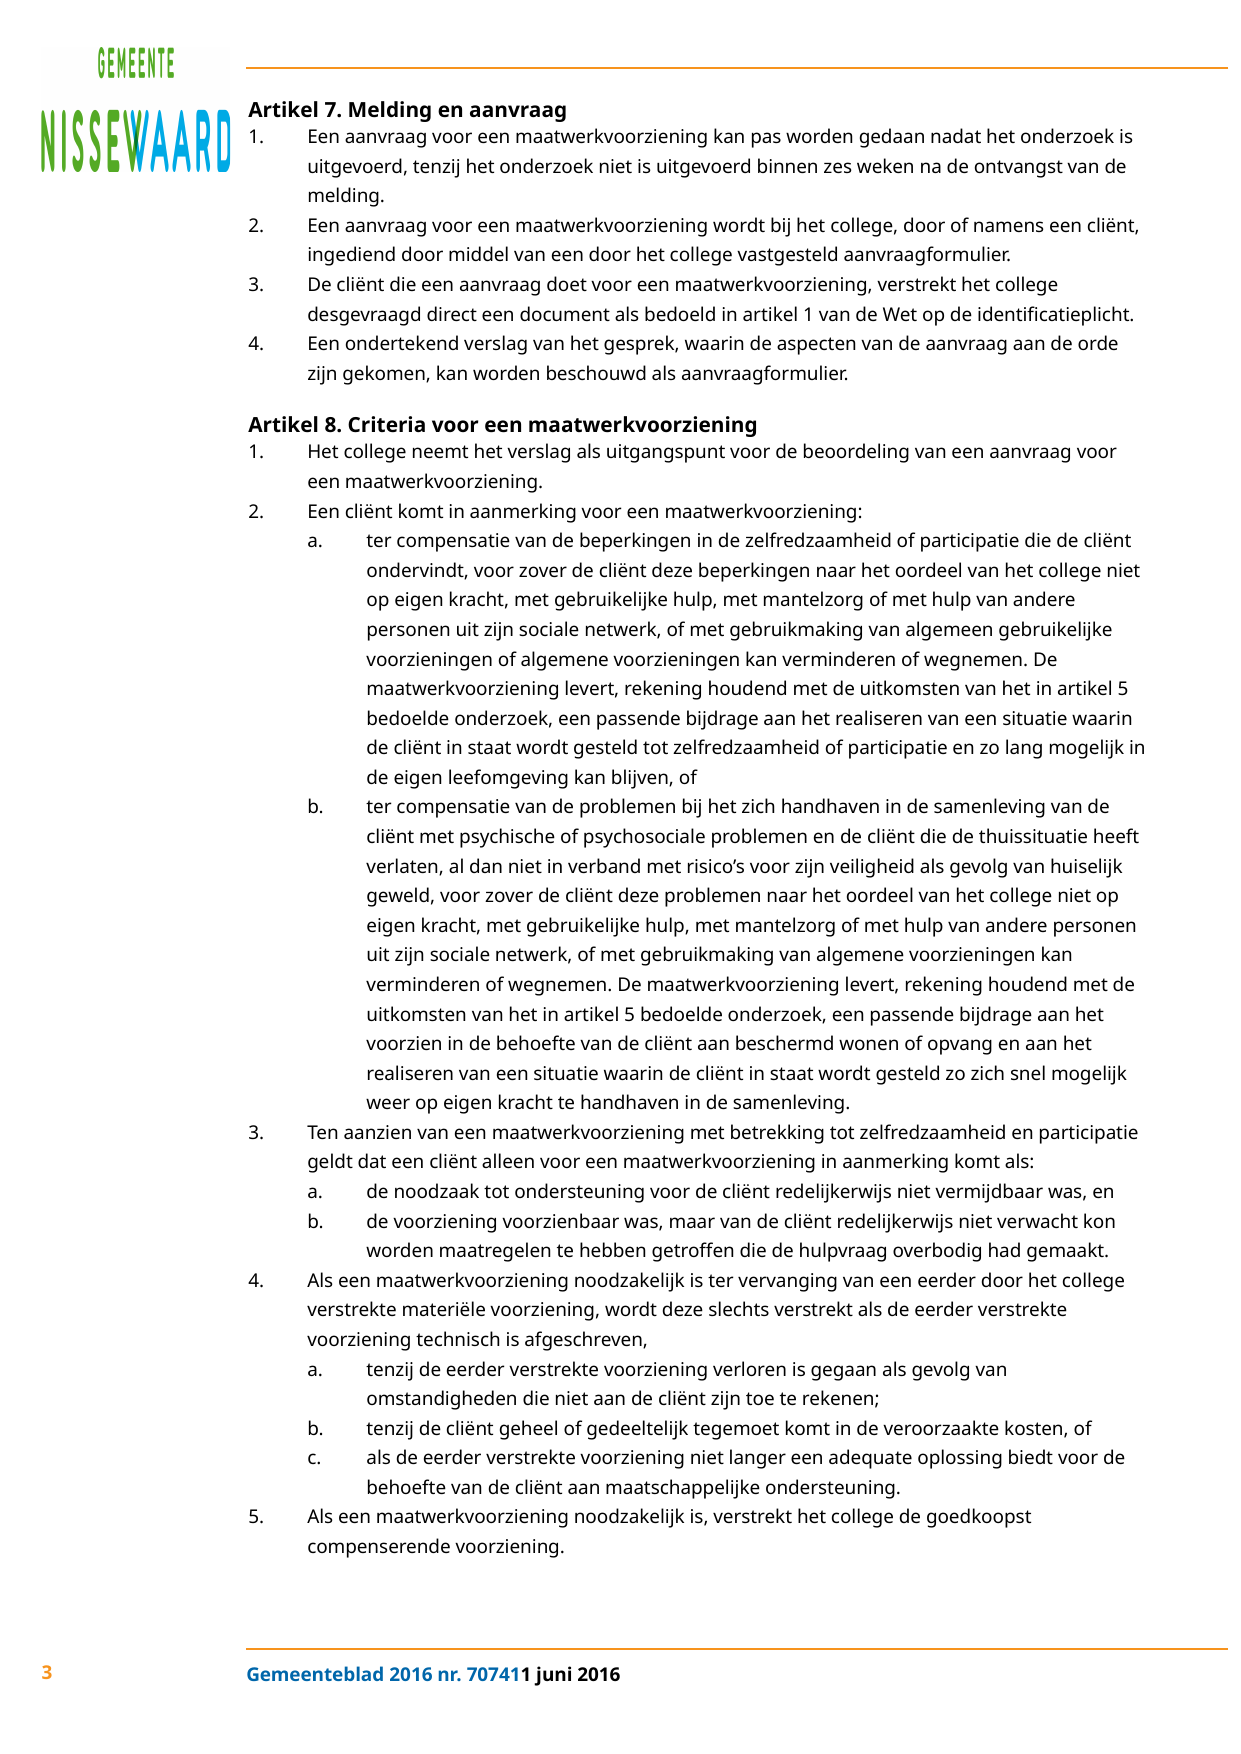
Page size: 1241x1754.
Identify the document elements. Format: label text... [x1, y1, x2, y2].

list Een ondertekend verslag van het gesprek, waarin de aspecten van de aanvraag aan de orde zijn gekomen, kan worden beschouwd als aanvraagformulier. [248, 330, 1152, 386]
list Ten aanzien van een maatwerkvoorziening met betrekking tot zelfredzaamheid en participatie geldt dat een cliënt alleen voor een maatwerkvoorziening in aanmerking komt als: [248, 1119, 1152, 1174]
list tenzij de cliënt geheel of gedeeltelijk tegemoet komt in de veroorzaakte kosten, of [307, 1415, 1152, 1441]
list Een cliënt komt in aanmerking voor een maatwerkvoorziening: [248, 498, 1152, 524]
list De cliënt die een aanvraag doet voor een maatwerkvoorziening, verstrekt het college desgevraagd direct een document als bedoeld in artikel 1 van de Wet op de identificatieplicht. [248, 271, 1152, 326]
list als de eerder verstrekte voorziening niet langer een adequate oplossing biedt voor de behoefte van de cliënt aan maatschappelijke ondersteuning. [307, 1444, 1152, 1500]
list Een aanvraag voor een maatwerkvoorziening wordt bij het college, door of namens een cliënt, ingediend door middel van een door het college vastgesteld aanvraagformulier. [248, 212, 1152, 267]
list ter compensatie van de beperkingen in de zelfredzaamheid of participatie die de cliënt ondervindt, voor zover de cliënt deze beperkingen naar het oordeel van het college niet op eigen kracht, met gebruikelijke hulp, met mantelzorg of met hulp van andere personen uit zijn sociale netwerk, of met gebruikmaking van algemeen gebruikelijke voorzieningen of algemene voorzieningen kan verminderen of wegnemen. De maatwerkvoorziening levert, rekening houdend met de uitkomsten van het in artikel 5 bedoelde onderzoek, een passende bijdrage aan het realiseren van een situatie waarin de cliënt in staat wordt gesteld tot zelfredzaamheid of participatie en zo lang mogelijk in de eigen leefomgeving kan blijven, of [307, 527, 1152, 790]
picture [176, 157, 187, 172]
text Artikel 7. Melding en aanvraag [248, 95, 1152, 123]
list de voorziening voorzienbaar was, maar van de cliënt redelijkerwijs niet verwacht kon worden maatregelen te hebben getroffen die de hulpvraag overbodig had gemaakt. [307, 1208, 1152, 1263]
list ter compensatie van de problemen bij het zich handhaven in de samenleving van de cliënt met psychische of psychosociale problemen en de cliënt die de thuissituatie heeft verlaten, al dan niet in verband met risico’s voor zijn veiligheid als gevolg van huiselijk geweld, voor zover de cliënt deze problemen naar het oordeel van het college niet op eigen kracht, met gebruikelijke hulp, met mantelzorg of met hulp van andere personen uit zijn sociale netwerk, of met gebruikmaking van algemene voorzieningen kan verminderen of wegnemen. De maatwerkvoorziening levert, rekening houdend met de uitkomsten van het in artikel 5 bedoelde onderzoek, een passende bijdrage aan het voorzien in de behoefte van de cliënt aan beschermd wonen of opvang en aan het realiseren van een situatie waarin de cliënt in staat wordt gesteld zo zich snel mogelijk weer op eigen kracht te handhaven in de samenleving. [307, 794, 1152, 1115]
picture [201, 122, 206, 138]
list tenzij de eerder verstrekte voorziening verloren is gegaan als gevolg van omstandigheden die niet aan de cliënt zijn toe te rekenen; [307, 1356, 1152, 1411]
list Als een maatwerkvoorziening noodzakelijk is, verstrekt het college de goedkoopst compenserende voorziening. [248, 1504, 1152, 1559]
picture [222, 122, 227, 160]
list Als een maatwerkvoorziening noodzakelijk is ter vervanging van een eerder door het college verstrekte materiële voorziening, wordt deze slechts verstrekt als de eerder verstrekte voorziening technisch is afgeschreven, [248, 1267, 1152, 1352]
picture [41, 47, 231, 172]
picture [200, 151, 206, 172]
list Het college neemt het verslag als uitgangspunt voor de beoordeling van een aanvraag voor een maatwerkvoorziening. [248, 439, 1152, 494]
picture [154, 157, 165, 172]
text Artikel 8. Criteria voor een maatwerkvoorziening [248, 410, 1152, 439]
list de noodzaak tot ondersteuning voor de cliënt redelijkerwijs niet vermijdbaar was, en [307, 1178, 1152, 1204]
list Een aanvraag voor een maatwerkvoorziening kan pas worden gedaan nadat het onderzoek is uitgevoerd, tenzij het onderzoek niet is uitgevoerd binnen zes weken na de ontvangst van de melding. [248, 123, 1152, 208]
